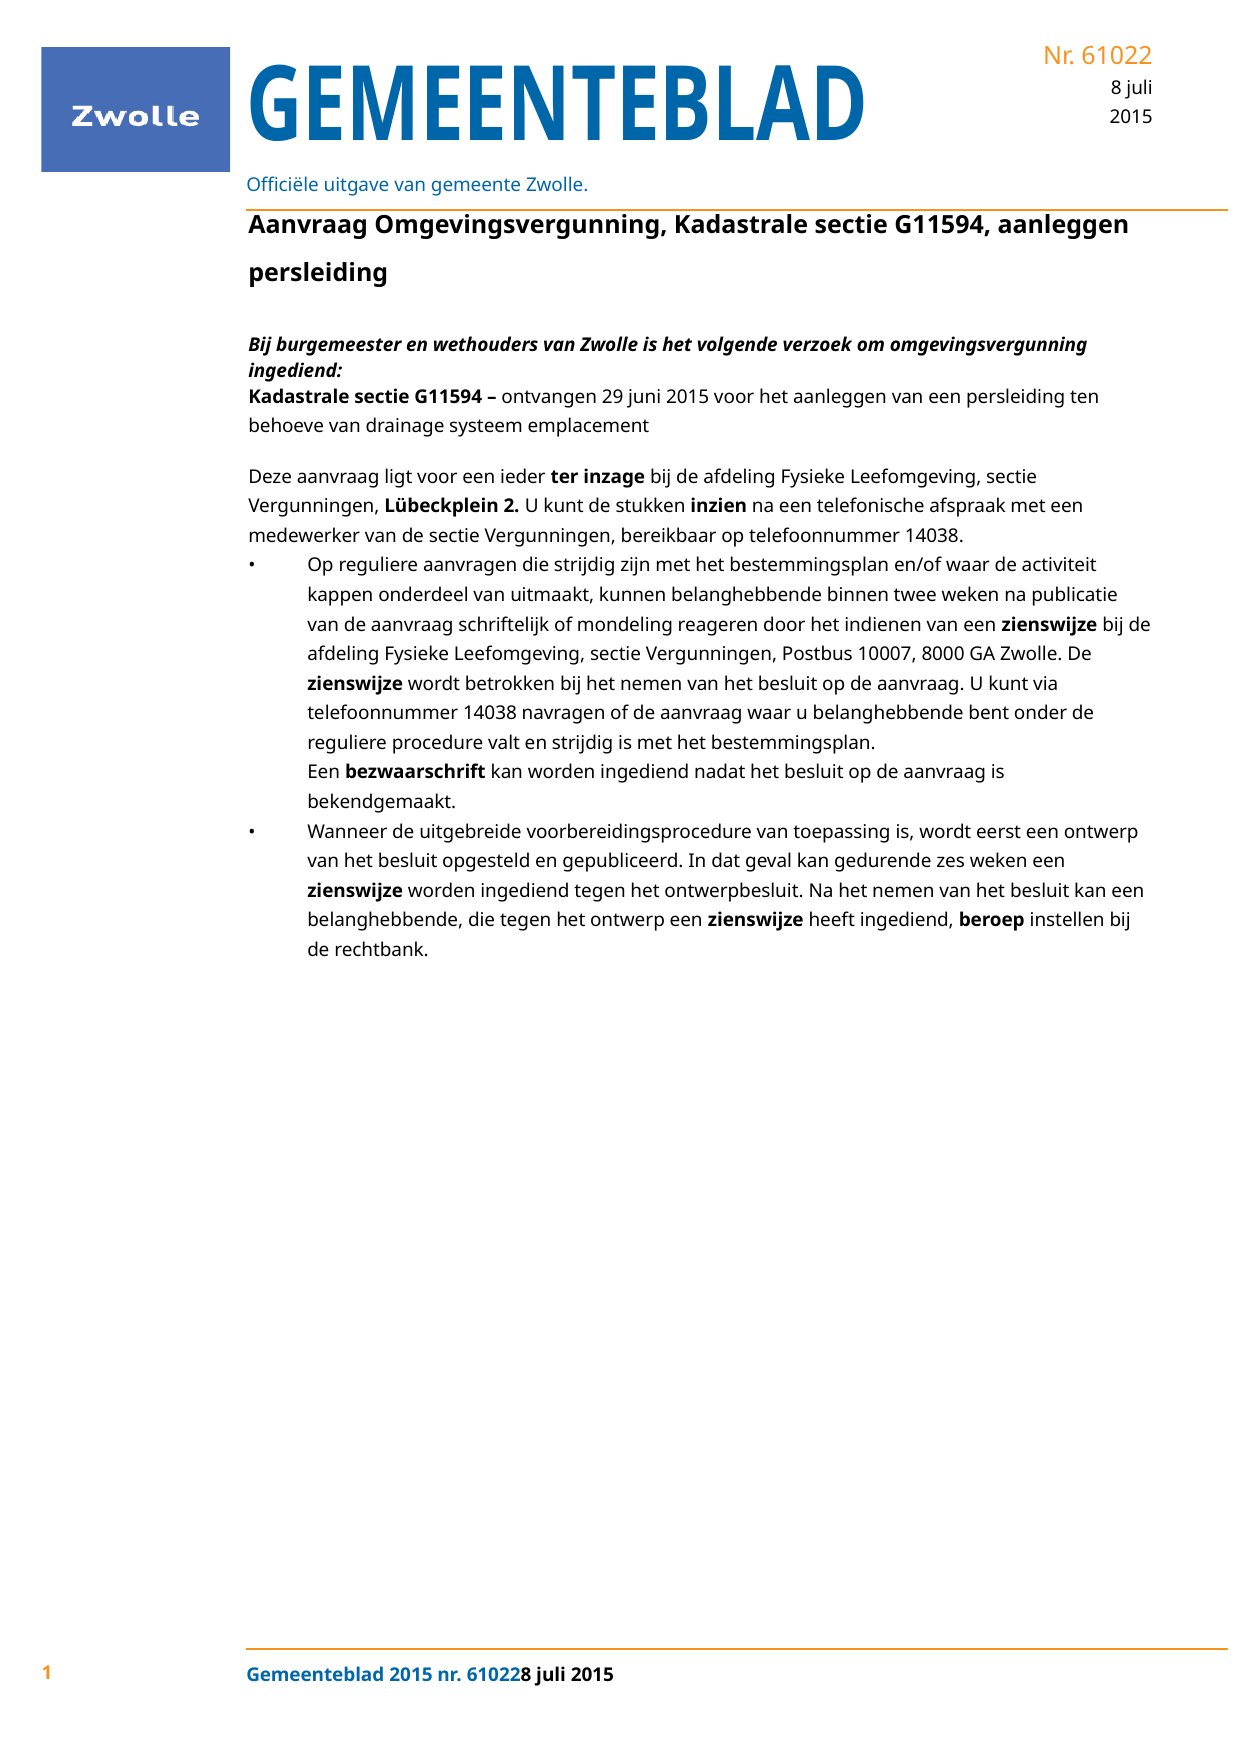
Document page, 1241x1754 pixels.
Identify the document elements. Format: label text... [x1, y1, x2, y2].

list Op reguliere aanvragen die strijdig zijn met het bestemmingsplan en/of waar de activiteit kappen onderdeel van uitmaakt, kunnen belanghebbende binnen twee weken na publicatie van de aanvraag schriftelijk of mondeling reageren door het indienen van een zienswijze bij de afdeling Fysieke Leefomgeving, sectie Vergunningen, Postbus 10007, 8000 GA Zwolle. De zienswijze wordt betrokken bij het nemen van het besluit op de aanvraag. U kunt via telefoonnummer 14038 navragen of de aanvraag waar u belanghebbende bent onder de reguliere procedure valt en strijdig is met het bestemmingsplan. [248, 552, 1152, 755]
text Kadastrale sectie G11594 – ontvangen 29 juni 2015 voor het aanleggen van een persleiding ten behoeve van drainage systeem emplacement [248, 383, 1152, 438]
list Een bezwaarschrift kan worden ingediend nadat het besluit op de aanvraag is bekendgemaakt. [248, 759, 1152, 814]
list Wanneer de uitgebreide voorbereidingsprocedure van toepassing is, wordt eerst een ontwerp van het besluit opgesteld en gepubliceerd. In dat geval kan gedurende zes weken een zienswijze worden ingediend tegen het ontwerpbesluit. Na het nemen van het besluit kan een belanghebbende, die tegen het ontwerp een zienswijze heeft ingediend, beroep instellen bij de rechtbank. [248, 818, 1152, 962]
text Deze aanvraag ligt voor een ieder ter inzage bij de afdeling Fysieke Leefomgeving, sectie Vergunningen, Lübeckplein 2. U kunt de stukken inzien na een telefonische afspraak met een medewerker van de sectie Vergunningen, bereikbaar op telefoonnummer 14038. [248, 463, 1152, 548]
text Bij burgemeester en wethouders van Zwolle is het volgende verzoek om omgevingsvergunning ingediend: [248, 331, 1152, 383]
text Aanvraag Omgevingsvergunning, Kadastrale sectie G11594, aanleggen persleiding [248, 211, 1152, 288]
picture [41, 47, 231, 172]
